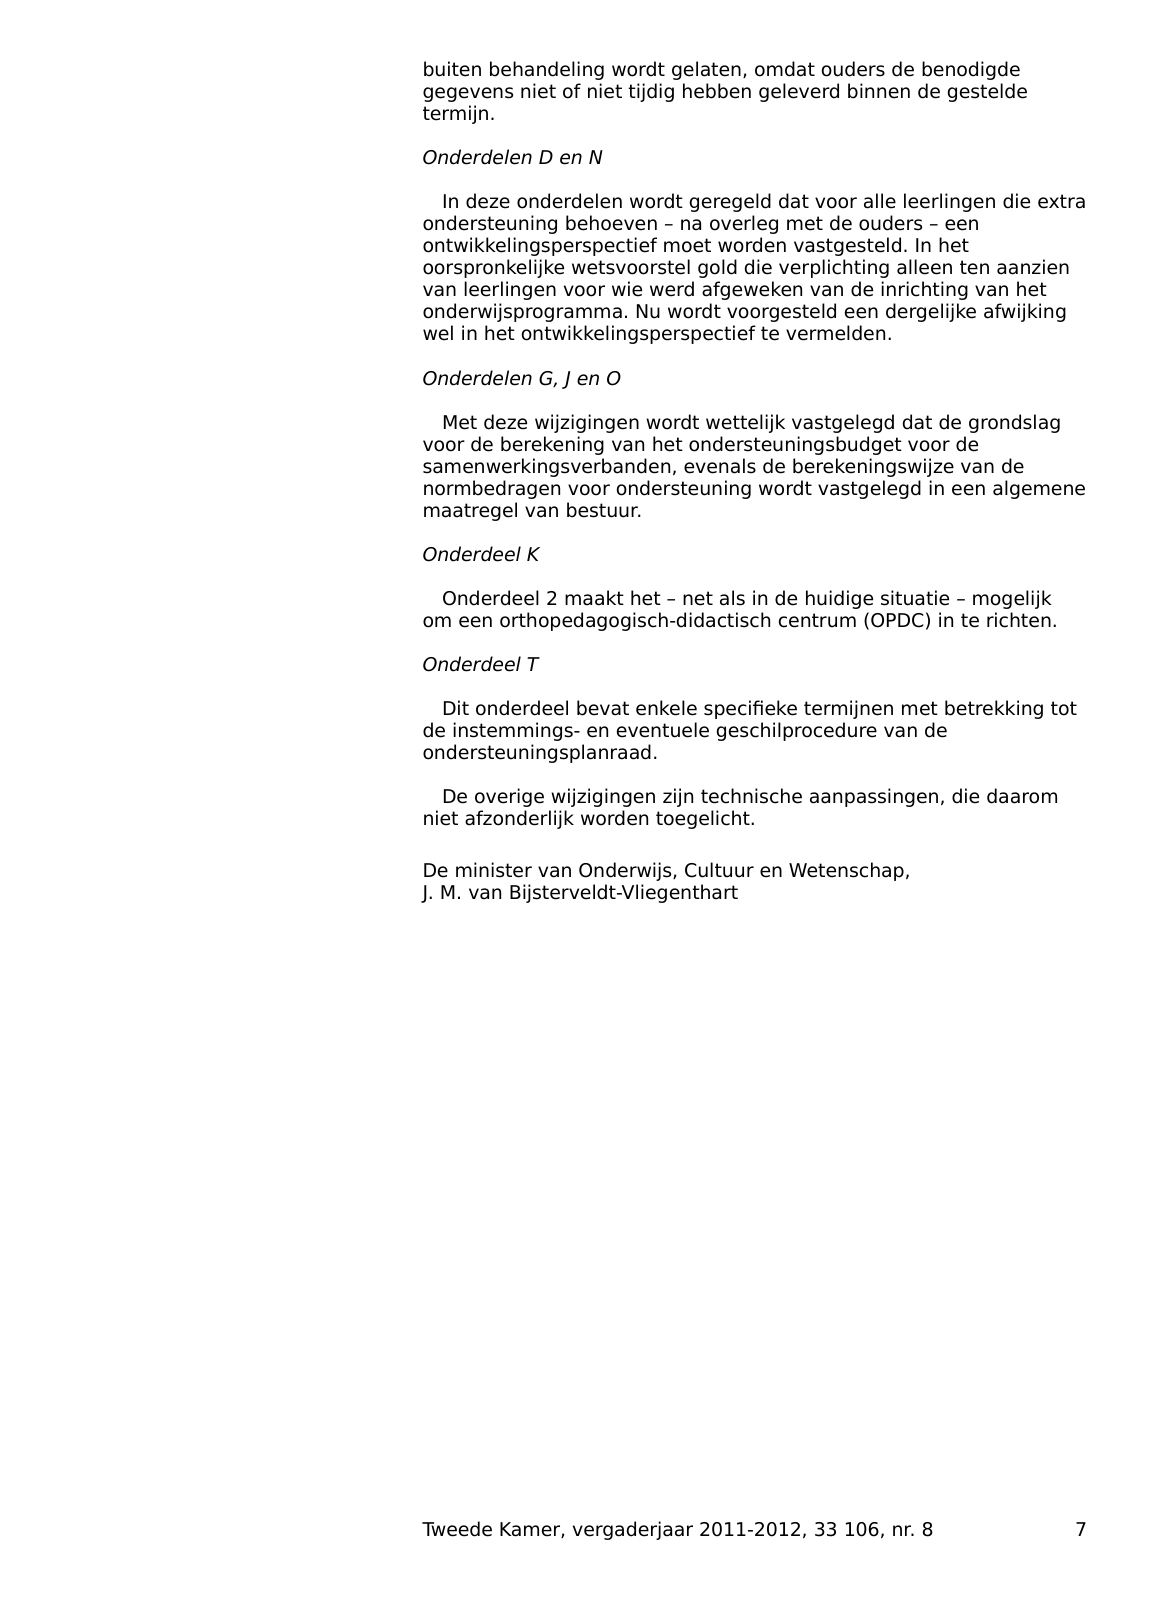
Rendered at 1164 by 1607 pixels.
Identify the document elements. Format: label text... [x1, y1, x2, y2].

subtitle Onderdeel T [422, 654, 1087, 676]
subtitle Onderdelen G, J en O [422, 367, 1087, 389]
text buiten behandeling wordt gelaten, omdat ouders de benodigde gegevens niet of niet tijdig hebben geleverd binnen de gestelde termijn. [422, 59, 1087, 125]
text De overige wijzigingen zijn technische aanpassingen, die daarom niet afzonderlijk worden toegelicht. [422, 786, 1087, 830]
text Met deze wijzigingen wordt wettelijk vastgelegd dat de grondslag voor de berekening van het ondersteuningsbudget voor de samenwerkingsverbanden, evenals de berekeningswijze van de normbedragen voor ondersteuning wordt vastgelegd in een algemene maatregel van bestuur. [422, 412, 1087, 521]
text De minister van Onderwijs, Cultuur en Wetenschap, J. M. van Bijsterveldt-Vliegenthart [422, 860, 1087, 904]
subtitle Onderdeel K [422, 544, 1087, 566]
text Onderdeel 2 maakt het – net als in de huidige situatie – mogelijk om een orthopedagogisch-didactisch centrum (OPDC) in te richten. [422, 588, 1087, 632]
text In deze onderdelen wordt geregeld dat voor alle leerlingen die extra ondersteuning behoeven – na overleg met de ouders – een ontwikkelingsperspectief moet worden vastgesteld. In het oorspronkelijke wetsvoorstel gold die verplichting alleen ten aanzien van leerlingen voor wie werd afgeweken van de inrichting van het onderwijsprogramma. Nu wordt voorgesteld een dergelijke afwijking wel in het ontwikkelingsperspectief te vermelden. [422, 191, 1087, 345]
text Dit onderdeel bevat enkele specifieke termijnen met betrekking tot de instemmings- en eventuele geschilprocedure van de ondersteuningsplanraad. [422, 698, 1087, 764]
subtitle Onderdelen D en N [422, 147, 1087, 169]
